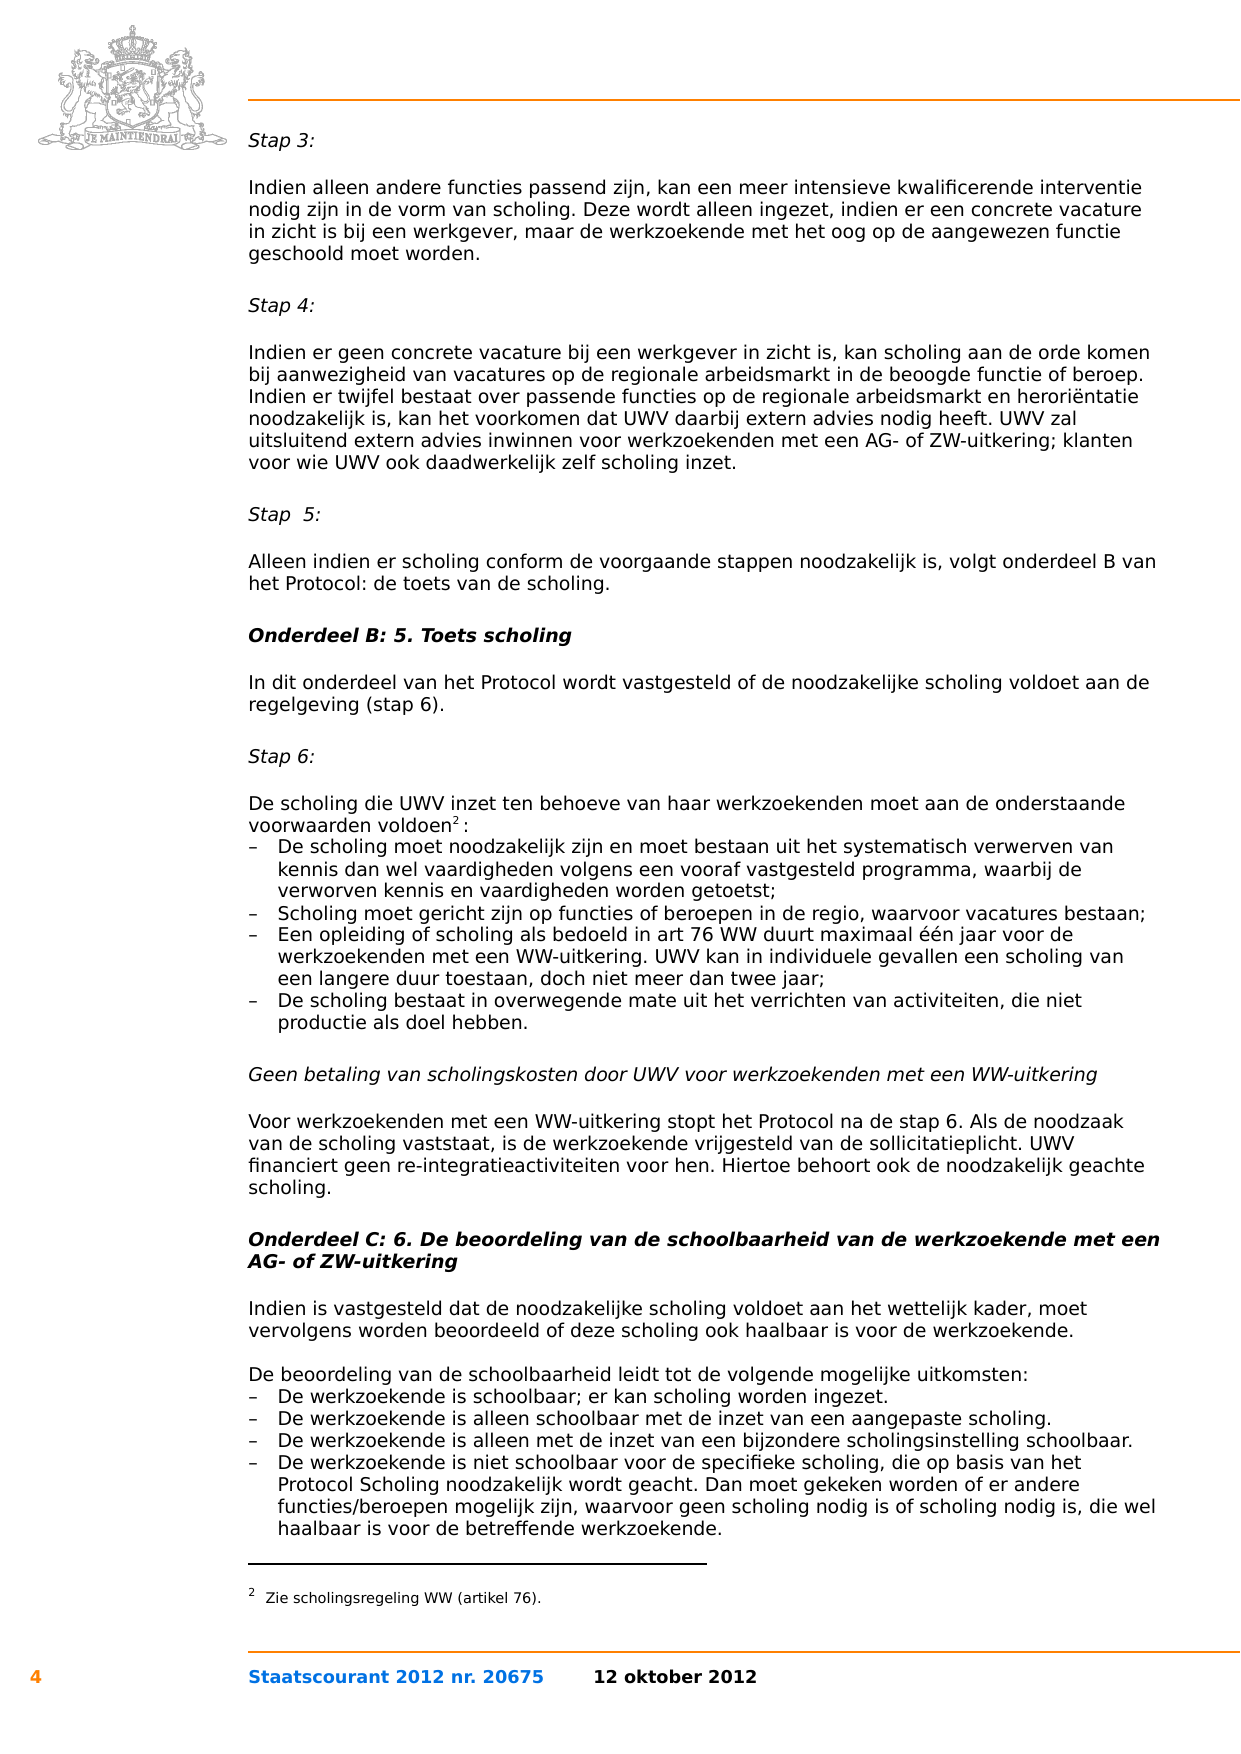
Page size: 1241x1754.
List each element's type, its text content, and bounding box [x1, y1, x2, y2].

text – De scholing moet noodzakelijk zijn en moet bestaan uit het systematisch verwerven van kennis dan wel vaardigheden volgens een vooraf vastgesteld programma, waarbij de verworven kennis en vaardigheden worden getoetst; [248, 836, 1163, 902]
text Alleen indien er scholing conform de voorgaande stappen noodzakelijk is, volgt onderdeel B van het Protocol: de toets van de scholing. [248, 551, 1163, 594]
text – Een opleiding of scholing als bedoeld in art 76 WW duurt maximaal één jaar voor de werkzoekenden met een WW-uitkering. UWV kan in individuele gevallen een scholing van een langere duur toestaan, doch niet meer dan twee jaar; [248, 924, 1163, 990]
text – De scholing bestaat in overwegende mate uit het verrichten van activiteiten, die niet productie als doel hebben. [248, 990, 1163, 1034]
text Indien er geen concrete vacature bij een werkgever in zicht is, kan scholing aan de orde komen bij aanwezigheid van vacatures op de regionale arbeidsmarkt in de beoogde functie of beroep. Indien er twijfel bestaat over passende functies op de regionale arbeidsmarkt en heroriëntatie noodzakelijk is, kan het voorkomen dat UWV daarbij extern advies nodig heeft. UWV zal uitsluitend extern advies inwinnen voor werkzoekenden met een AG- of ZW-uitkering; klanten voor wie UWV ook daadwerkelijk zelf scholing inzet. [248, 342, 1163, 474]
text In dit onderdeel van het Protocol wordt vastgesteld of de noodzakelijke scholing voldoet aan de regelgeving (stap 6). [248, 672, 1163, 716]
text Indien is vastgesteld dat de noodzakelijke scholing voldoet aan het wettelijk kader, moet vervolgens worden beoordeeld of deze scholing ook haalbaar is voor de werkzoekende. [248, 1298, 1163, 1342]
text Zie scholingsregeling WW (artikel 76). [248, 1586, 1163, 1608]
subtitle Stap 4: [248, 295, 1163, 317]
text – De werkzoekende is alleen schoolbaar met de inzet van een aangepaste scholing. [248, 1408, 1163, 1430]
subtitle Stap 6: [248, 746, 1163, 767]
text De scholing die UWV inzet ten behoeve van haar werkzoekenden moet aan de onderstaande voorwaarden voldoen: [248, 792, 1163, 836]
text – De werkzoekende is niet schoolbaar voor de specifieke scholing, die op basis van het Protocol Scholing noodzakelijk wordt geacht. Dan moet gekeken worden of er andere functies/beroepen mogelijk zijn, waarvoor geen scholing nodig is of scholing nodig is, die wel haalbaar is voor de betreffende werkzoekende. [248, 1452, 1163, 1540]
text – De werkzoekende is schoolbaar; er kan scholing worden ingezet. [248, 1386, 1163, 1408]
subtitle Stap 5: [248, 504, 1163, 526]
text – De werkzoekende is alleen met de inzet van een bijzondere scholingsinstelling schoolbaar. [248, 1430, 1163, 1452]
text Indien alleen andere functies passend zijn, kan een meer intensieve kwalificerende interventie nodig zijn in de vorm van scholing. Deze wordt alleen ingezet, indien er een concrete vacature in zicht is bij een werkgever, maar de werkzoekende met het oog op de aangewezen functie geschoold moet worden. [248, 177, 1163, 265]
subtitle Stap 3: [248, 130, 1163, 152]
text – Scholing moet gericht zijn op functies of beroepen in de regio, waarvoor vacatures bestaan; [248, 902, 1163, 924]
text De beoordeling van de schoolbaarheid leidt tot de volgende mogelijke uitkomsten: [248, 1364, 1163, 1386]
subtitle Geen betaling van scholingskosten door UWV voor werkzoekenden met een WW-uitkering [248, 1064, 1163, 1086]
subtitle Onderdeel C: 6. De beoordeling van de schoolbaarheid van de werkzoekende met een AG- of ZW-uitkering [248, 1229, 1163, 1273]
subtitle Onderdeel B: 5. Toets scholing [248, 624, 1163, 647]
picture [38, 25, 227, 150]
text Voor werkzoekenden met een WW-uitkering stopt het Protocol na de stap 6. Als de noodzaak van de scholing vaststaat, is de werkzoekende vrijgesteld van de sollicitatieplicht. UWV financiert geen re-integratieactiviteiten voor hen. Hiertoe behoort ook de noodzakelijk geachte scholing. [248, 1111, 1163, 1199]
